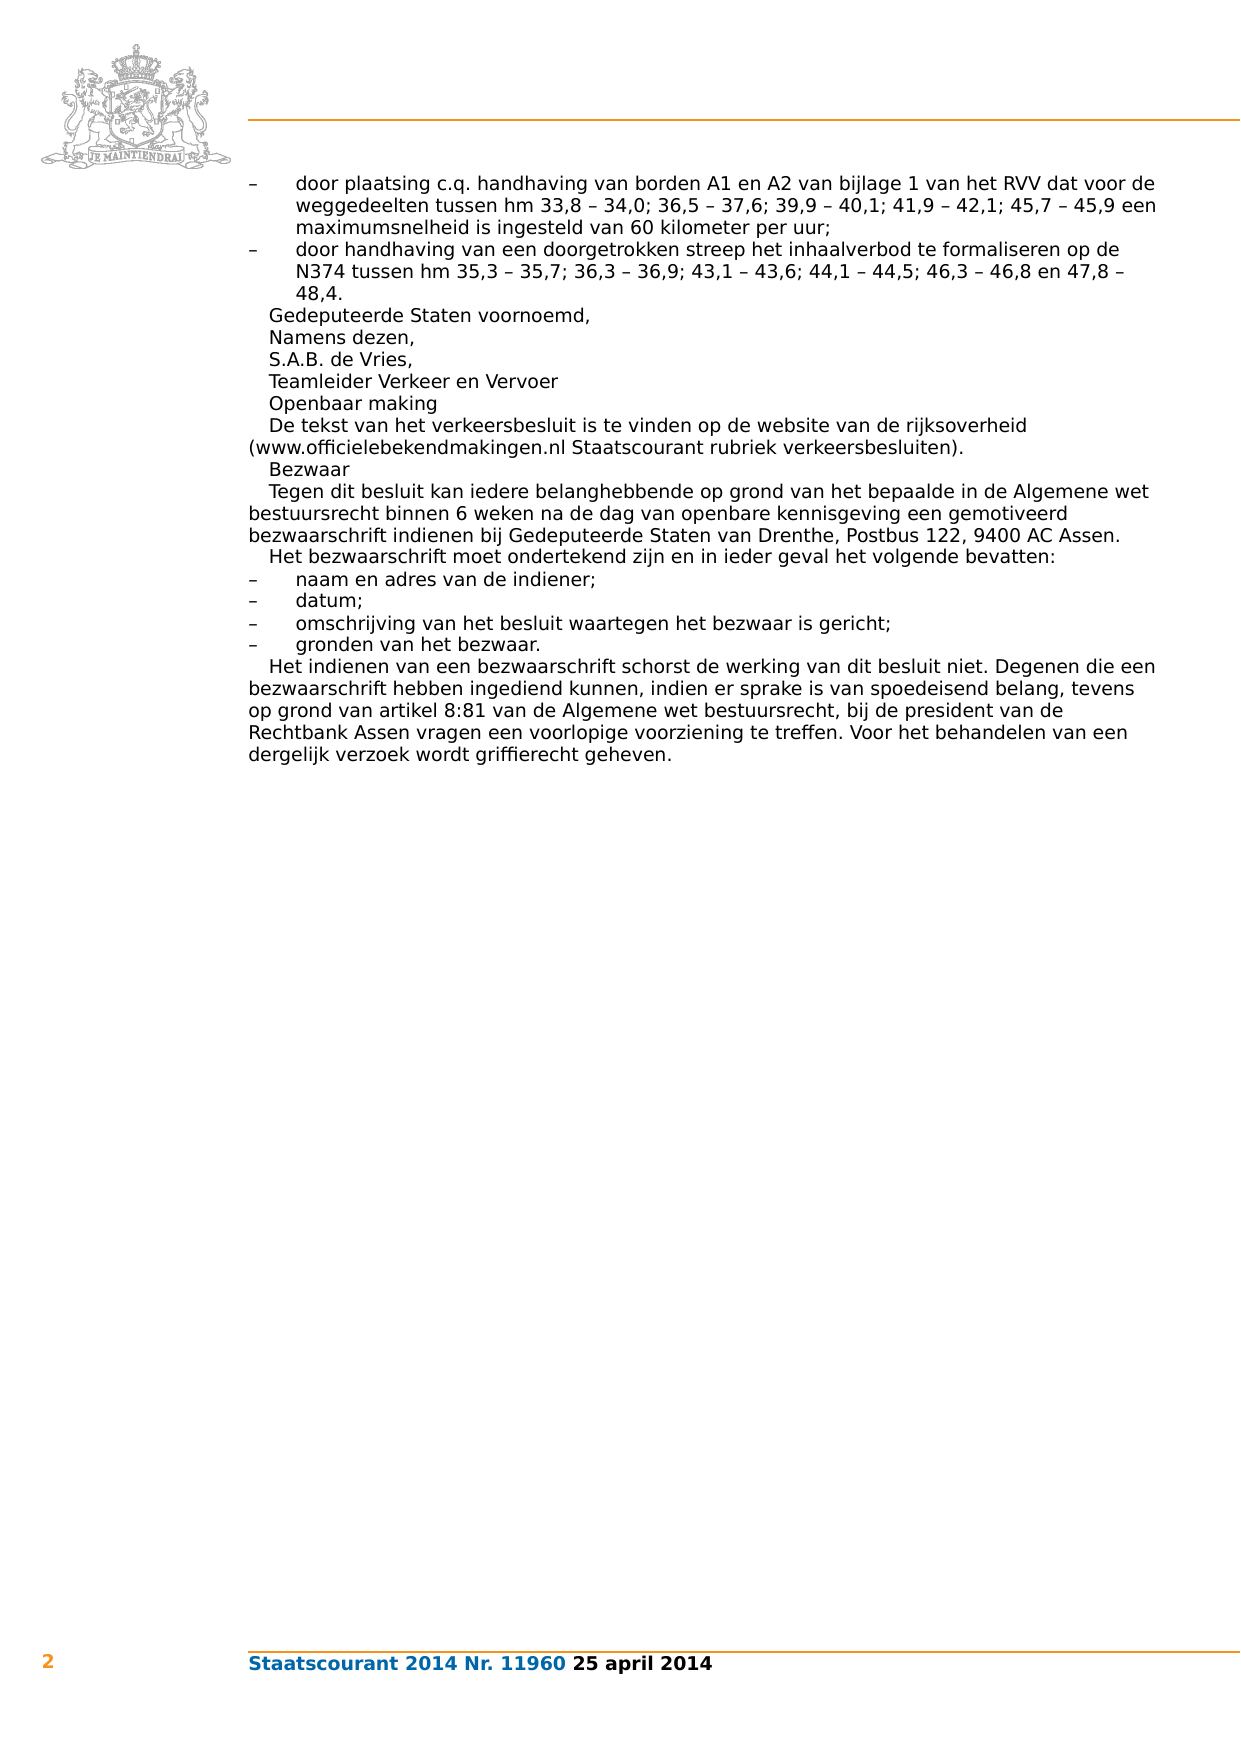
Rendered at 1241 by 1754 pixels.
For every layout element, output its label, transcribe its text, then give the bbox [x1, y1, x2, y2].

list door plaatsing c.q. handhaving van borden A1 en A2 van bijlage 1 van het RVV dat voor de weggedeelten tussen hm 33,8 – 34,0; 36,5 – 37,6; 39,9 – 40,1; 41,9 – 42,1; 45,7 – 45,9 een maximumsnelheid is ingesteld van 60 kilometer per uur; [248, 173, 1163, 239]
text Tegen dit besluit kan iedere belanghebbende op grond van het bepaalde in de Algemene wet bestuursrecht binnen 6 weken na de dag van openbare kennisgeving een gemotiveerd bezwaarschrift indienen bij Gedeputeerde Staten van Drenthe, Postbus 122, 9400 AC Assen. [248, 481, 1163, 546]
text Openbaar making [248, 393, 1163, 414]
text Bezwaar [248, 458, 1163, 481]
list door handhaving van een doorgetrokken streep het inhaalverbod te formaliseren op de N374 tussen hm 35,3 – 35,7; 36,3 – 36,9; 43,1 – 43,6; 44,1 – 44,5; 46,3 – 46,8 en 47,8 – 48,4. [248, 239, 1163, 305]
list naam en adres van de indiener; [248, 568, 1163, 590]
list omschrijving van het besluit waartegen het bezwaar is gericht; [248, 612, 1163, 634]
list datum; [248, 590, 1163, 612]
text De tekst van het verkeersbesluit is te vinden op de website van de rijksoverheid (www.officielebekendmakingen.nl Staatscourant rubriek verkeersbesluiten). [248, 414, 1163, 458]
list gronden van het bezwaar. [248, 634, 1163, 656]
text Het bezwaarschrift moet ondertekend zijn en in ieder geval het volgende bevatten: [248, 546, 1163, 568]
text Namens dezen, [248, 327, 1163, 349]
text Teamleider Verkeer en Vervoer [248, 371, 1163, 393]
text S.A.B. de Vries, [248, 349, 1163, 371]
picture [41, 44, 231, 169]
text Gedeputeerde Staten voornoemd, [248, 305, 1163, 327]
text Het indienen van een bezwaarschrift schorst de werking van dit besluit niet. Degenen die een bezwaarschrift hebben ingediend kunnen, indien er sprake is van spoedeisend belang, tevens op grond van artikel 8:81 van de Algemene wet bestuursrecht, bij de president van de Rechtbank Assen vragen een voorlopige voorziening te treffen. Voor het behandelen van een dergelijk verzoek wordt griffierecht geheven. [248, 656, 1163, 766]
